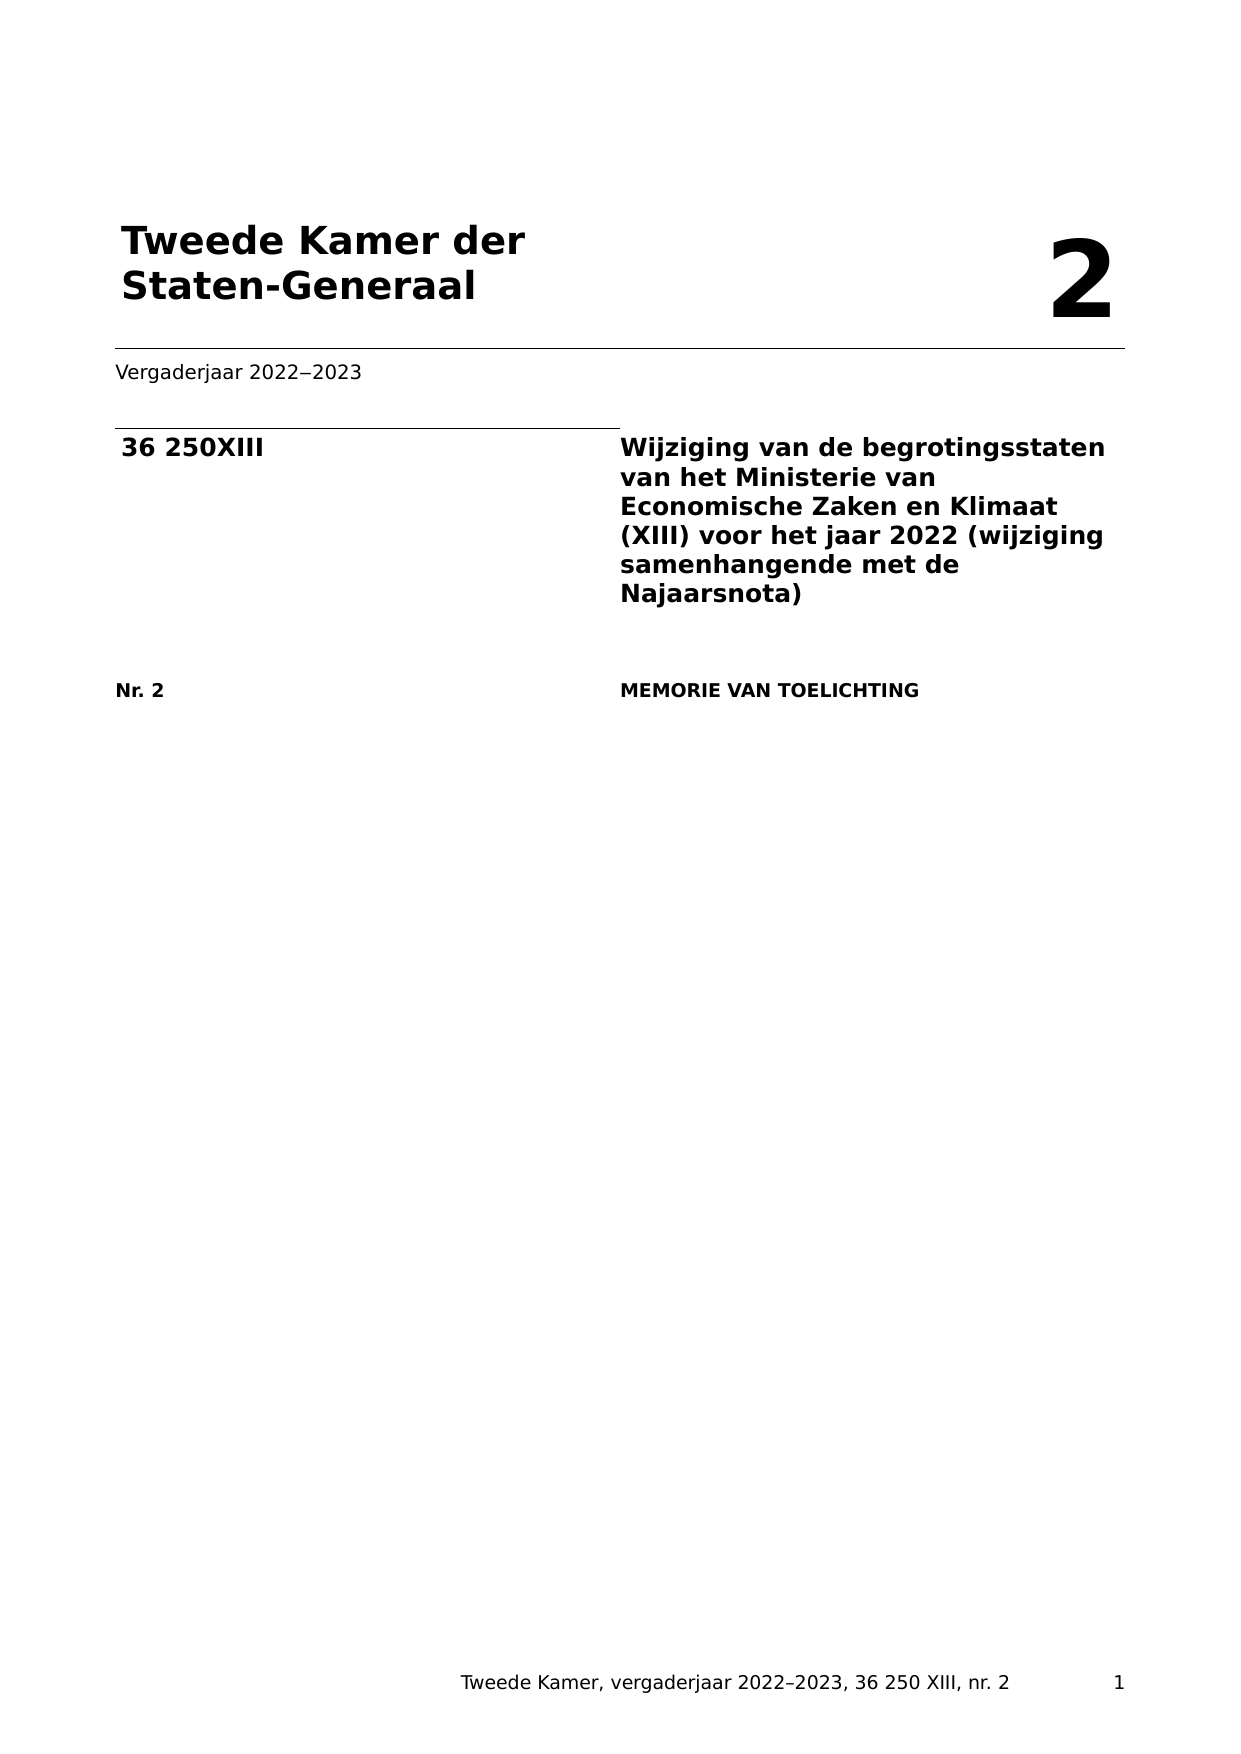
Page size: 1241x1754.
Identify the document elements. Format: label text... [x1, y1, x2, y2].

table_cell Vergaderjaar 2022‒2023 [115, 349, 1125, 384]
table_header 2 [620, 213, 1125, 348]
table_header Wijziging van de begrotingsstaten van het Ministerie van Economische Zaken en Klimaat (XIII) voor het jaar 2022 (wijziging samenhangende met de Najaarsnota) [620, 428, 1125, 614]
table_header 36 250XIII [115, 429, 620, 614]
table_header Tweede Kamer der Staten-Generaal [115, 213, 620, 348]
table_header Nr. 2 [115, 680, 620, 724]
table_header MEMORIE VAN TOELICHTING [620, 680, 1125, 724]
